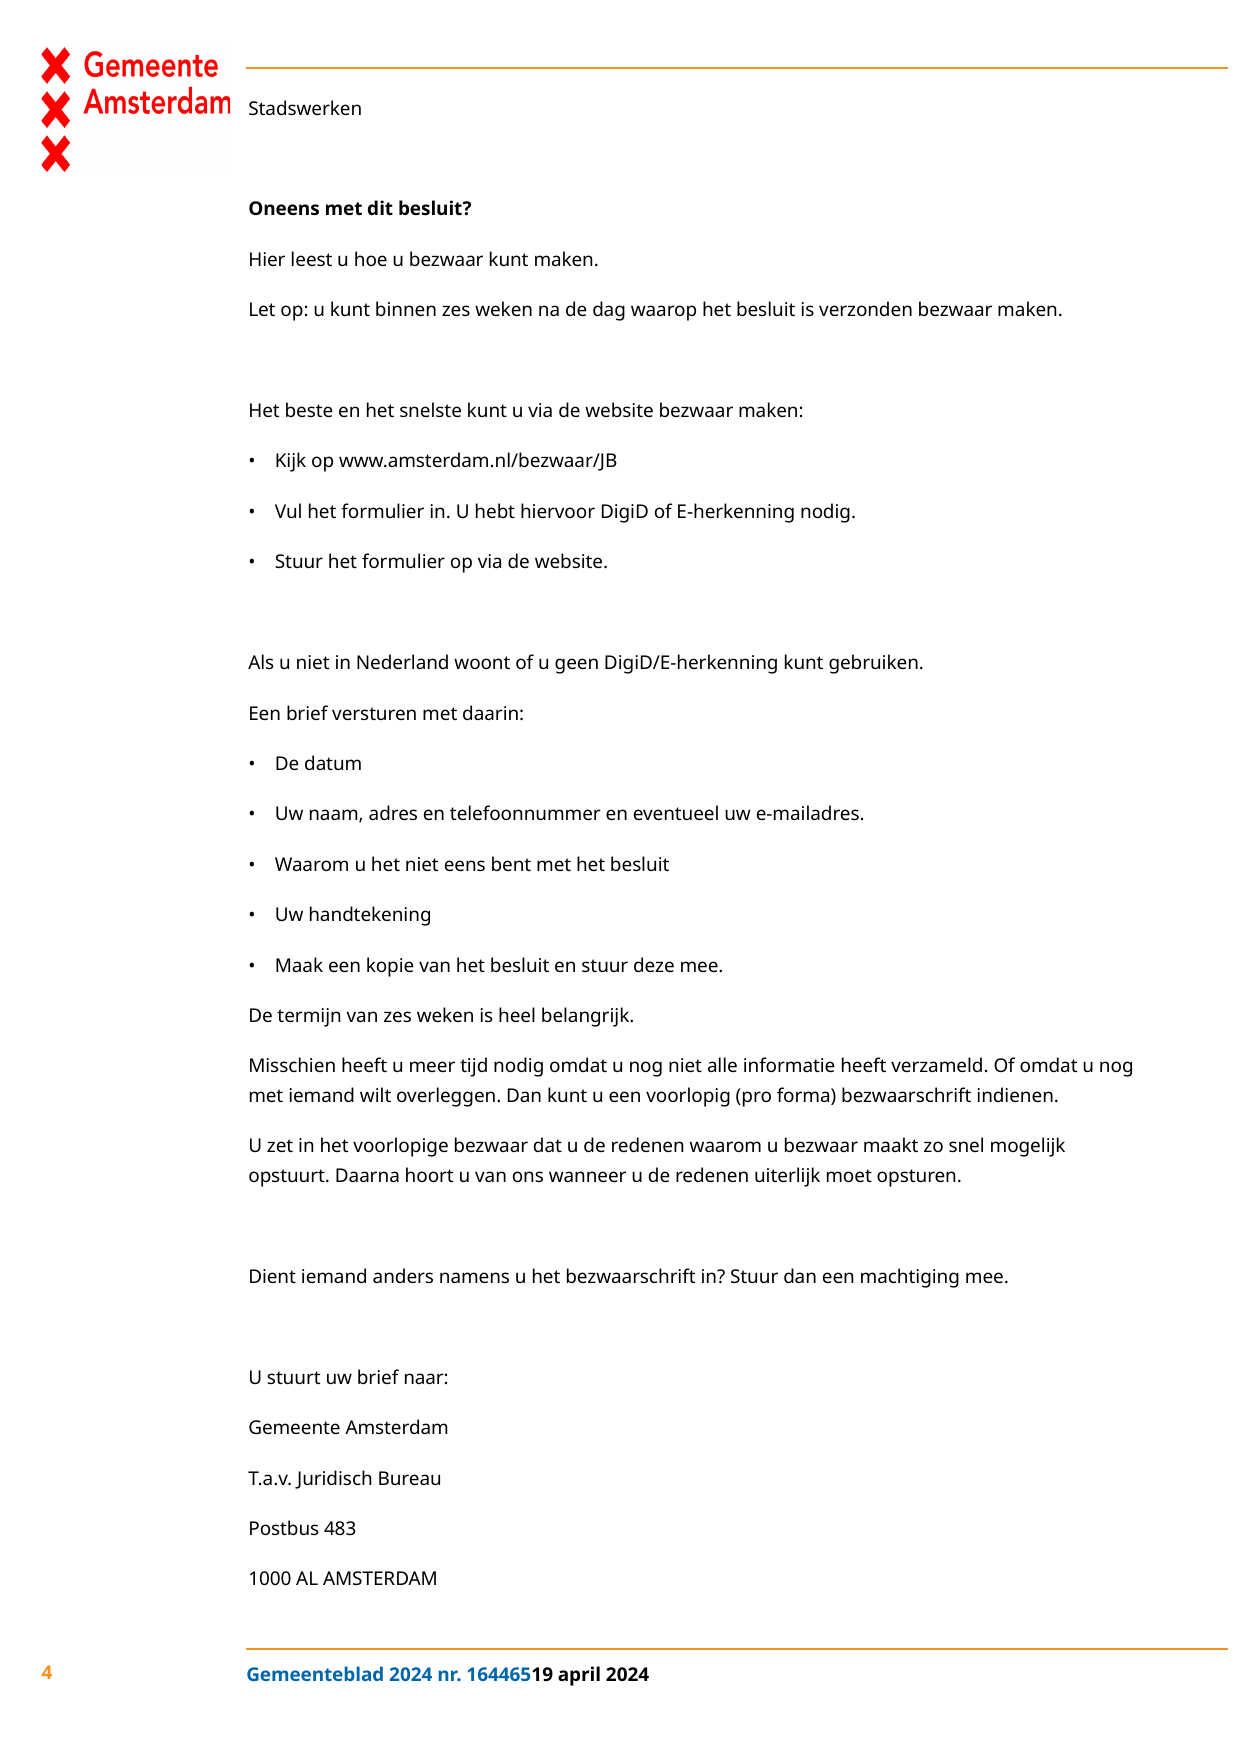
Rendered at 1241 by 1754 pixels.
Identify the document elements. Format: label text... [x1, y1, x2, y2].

text • De datum [248, 750, 1152, 776]
text Stadswerken [248, 95, 1152, 121]
text Misschien heeft u meer tijd nodig omdat u nog niet alle informatie heeft verzameld. Of omdat u nog met iemand wilt overleggen. Dan kunt u een voorlopig (pro forma) bezwaarschrift indienen. [248, 1053, 1152, 1108]
text Gemeente Amsterdam [248, 1414, 1152, 1440]
text T.a.v. Juridisch Bureau [248, 1465, 1152, 1491]
text Een brief versturen met daarin: [248, 700, 1152, 726]
text Postbus 483 [248, 1515, 1152, 1541]
text Dient iemand anders namens u het bezwaarschrift in? Stuur dan een machtiging mee. [248, 1263, 1152, 1289]
text • Stuur het formulier op via de website. [248, 548, 1152, 574]
text De termijn van zes weken is heel belangrijk. [248, 1002, 1152, 1028]
text • Vul het formulier in. U hebt hiervoor DigiD of E-herkenning nodig. [248, 498, 1152, 524]
text • Uw handtekening [248, 901, 1152, 927]
text • Maak een kopie van het besluit en stuur deze mee. [248, 952, 1152, 978]
text Hier leest u hoe u bezwaar kunt maken. [248, 246, 1152, 272]
text Het beste en het snelste kunt u via de website bezwaar maken: [248, 397, 1152, 423]
picture [41, 47, 231, 172]
text Oneens met dit besluit? [248, 196, 1152, 221]
text U zet in het voorlopige bezwaar dat u de redenen waarom u bezwaar maakt zo snel mogelijk opstuurt. Daarna hoort u van ons wanneer u de redenen uiterlijk moet opsturen. [248, 1133, 1152, 1188]
text Als u niet in Nederland woont of u geen DigiD/E-herkenning kunt gebruiken. [248, 649, 1152, 675]
text • Uw naam, adres en telefoonnummer en eventueel uw e-mailadres. [248, 801, 1152, 826]
text • Kijk op www.amsterdam.nl/bezwaar/JB [248, 448, 1152, 473]
text • Waarom u het niet eens bent met het besluit [248, 851, 1152, 877]
text 1000 AL AMSTERDAM [248, 1566, 1152, 1591]
text U stuurt uw brief naar: [248, 1364, 1152, 1390]
text Let op: u kunt binnen zes weken na de dag waarop het besluit is verzonden bezwaar maken. [248, 296, 1152, 322]
